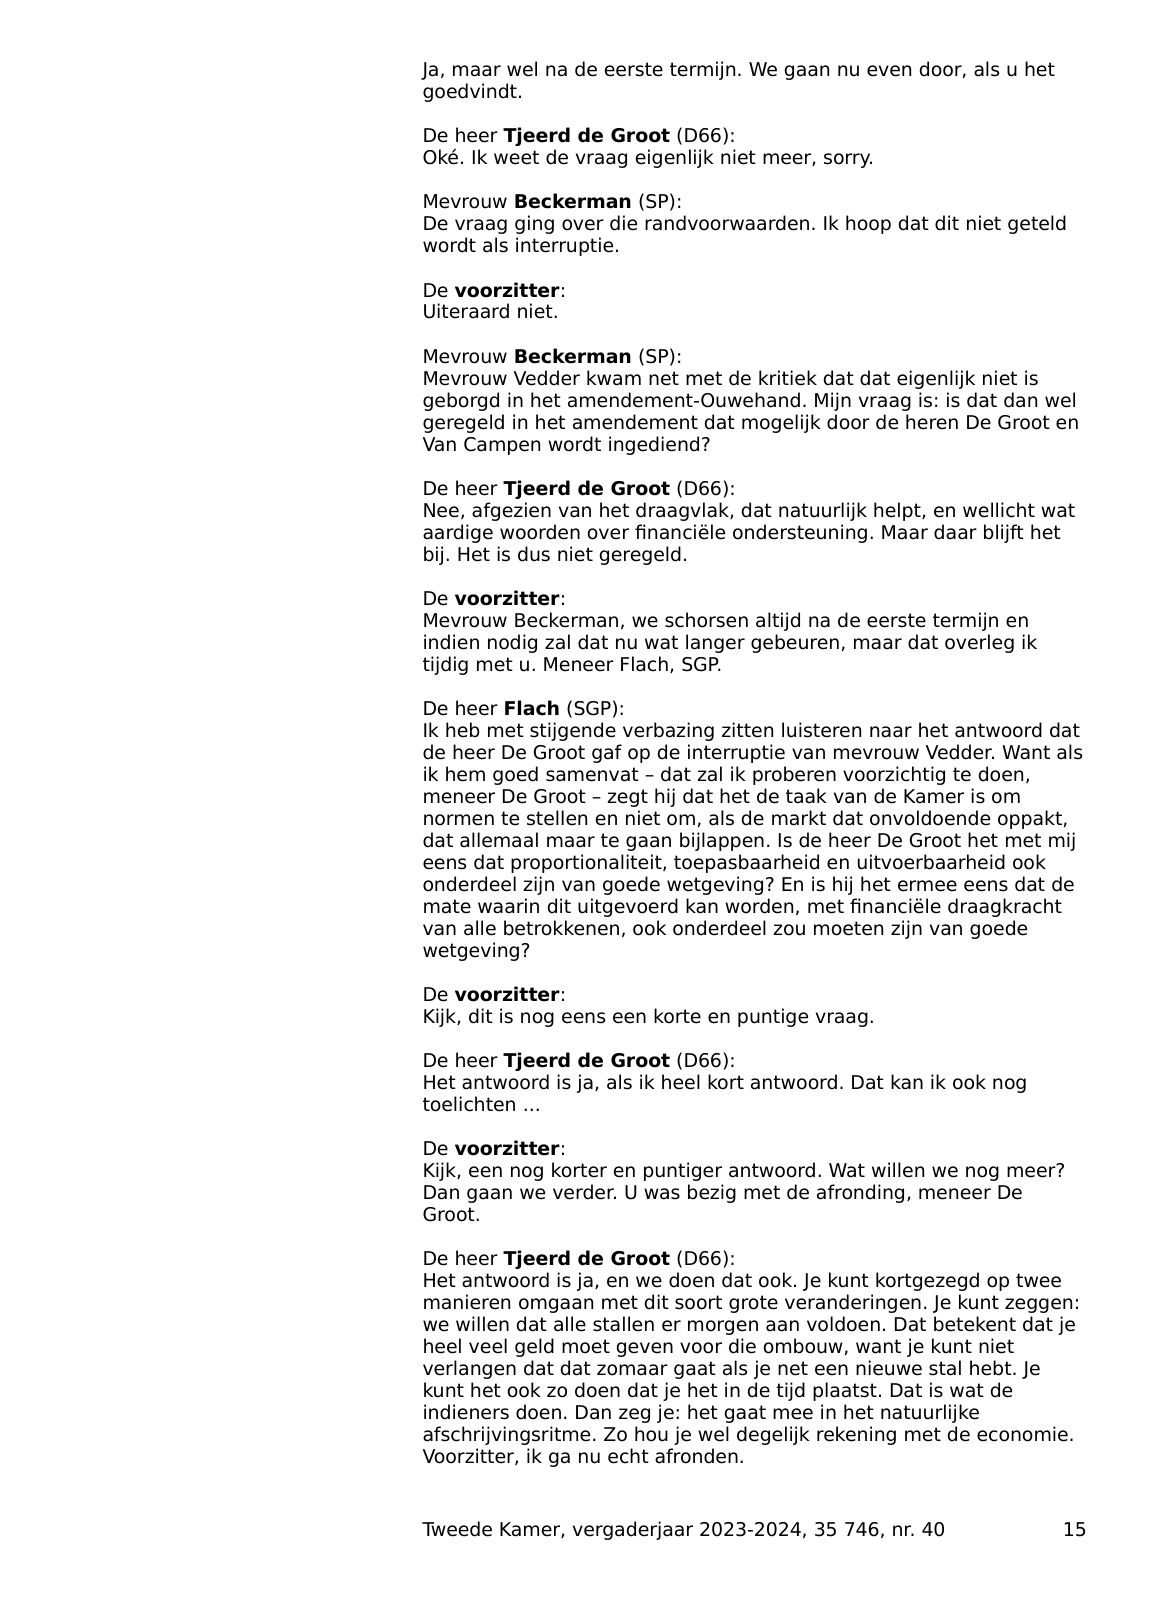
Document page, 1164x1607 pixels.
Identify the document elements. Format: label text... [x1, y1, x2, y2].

text Mevrouw Beckerman (SP): [422, 191, 1087, 213]
text De voorzitter: [422, 984, 1087, 1006]
text De heer Tjeerd de Groot (D66): [422, 125, 1087, 147]
text Kijk, een nog korter en puntiger antwoord. Wat willen we nog meer? Dan gaan we verder. U was bezig met de afronding, meneer De Groot. [422, 1160, 1087, 1226]
text Mevrouw Beckerman (SP): [422, 346, 1087, 368]
text De voorzitter: [422, 1138, 1087, 1160]
text Mevrouw Beckerman, we schorsen altijd na de eerste termijn en indien nodig zal dat nu wat langer gebeuren, maar dat overleg ik tijdig met u. Meneer Flach, SGP. [422, 610, 1087, 676]
text De heer Flach (SGP): [422, 698, 1087, 720]
text Uiteraard niet. [422, 301, 1087, 323]
text Nee, afgezien van het draagvlak, dat natuurlijk helpt, en wellicht wat aardige woorden over financiële ondersteuning. Maar daar blijft het bij. Het is dus niet geregeld. [422, 500, 1087, 566]
text De voorzitter: [422, 588, 1087, 610]
text Het antwoord is ja, als ik heel kort antwoord. Dat kan ik ook nog toelichten ... [422, 1072, 1087, 1116]
text De heer Tjeerd de Groot (D66): [422, 1050, 1087, 1072]
text Oké. Ik weet de vraag eigenlijk niet meer, sorry. [422, 147, 1087, 169]
text De heer Tjeerd de Groot (D66): [422, 478, 1087, 500]
text Voorzitter, ik ga nu echt afronden. [422, 1446, 1087, 1468]
text De heer Tjeerd de Groot (D66): [422, 1248, 1087, 1270]
text De voorzitter: [422, 279, 1087, 301]
text Ik heb met stijgende verbazing zitten luisteren naar het antwoord dat de heer De Groot gaf op de interruptie van mevrouw Vedder. Want als ik hem goed samenvat – dat zal ik proberen voorzichtig te doen, meneer De Groot – zegt hij dat het de taak van de Kamer is om normen te stellen en niet om, als de markt dat onvoldoende oppakt, dat allemaal maar te gaan bijlappen. Is de heer De Groot het met mij eens dat proportionaliteit, toepasbaarheid en uitvoerbaarheid ook onderdeel zijn van goede wetgeving? En is hij het ermee eens dat de mate waarin dit uitgevoerd kan worden, met financiële draagkracht van alle betrokkenen, ook onderdeel zou moeten zijn van goede wetgeving? [422, 720, 1087, 962]
text Ja, maar wel na de eerste termijn. We gaan nu even door, als u het goedvindt. [422, 59, 1087, 103]
text Mevrouw Vedder kwam net met de kritiek dat dat eigenlijk niet is geborgd in het amendement-Ouwehand. Mijn vraag is: is dat dan wel geregeld in het amendement dat mogelijk door de heren De Groot en Van Campen wordt ingediend? [422, 368, 1087, 456]
text De vraag ging over die randvoorwaarden. Ik hoop dat dit niet geteld wordt als interruptie. [422, 213, 1087, 257]
text Het antwoord is ja, en we doen dat ook. Je kunt kortgezegd op twee manieren omgaan met dit soort grote veranderingen. Je kunt zeggen: we willen dat alle stallen er morgen aan voldoen. Dat betekent dat je heel veel geld moet geven voor die ombouw, want je kunt niet verlangen dat dat zomaar gaat als je net een nieuwe stal hebt. Je kunt het ook zo doen dat je het in de tijd plaatst. Dat is wat de indieners doen. Dan zeg je: het gaat mee in het natuurlijke afschrijvingsritme. Zo hou je wel degelijk rekening met de economie. [422, 1270, 1087, 1446]
text Kijk, dit is nog eens een korte en puntige vraag. [422, 1006, 1087, 1028]
